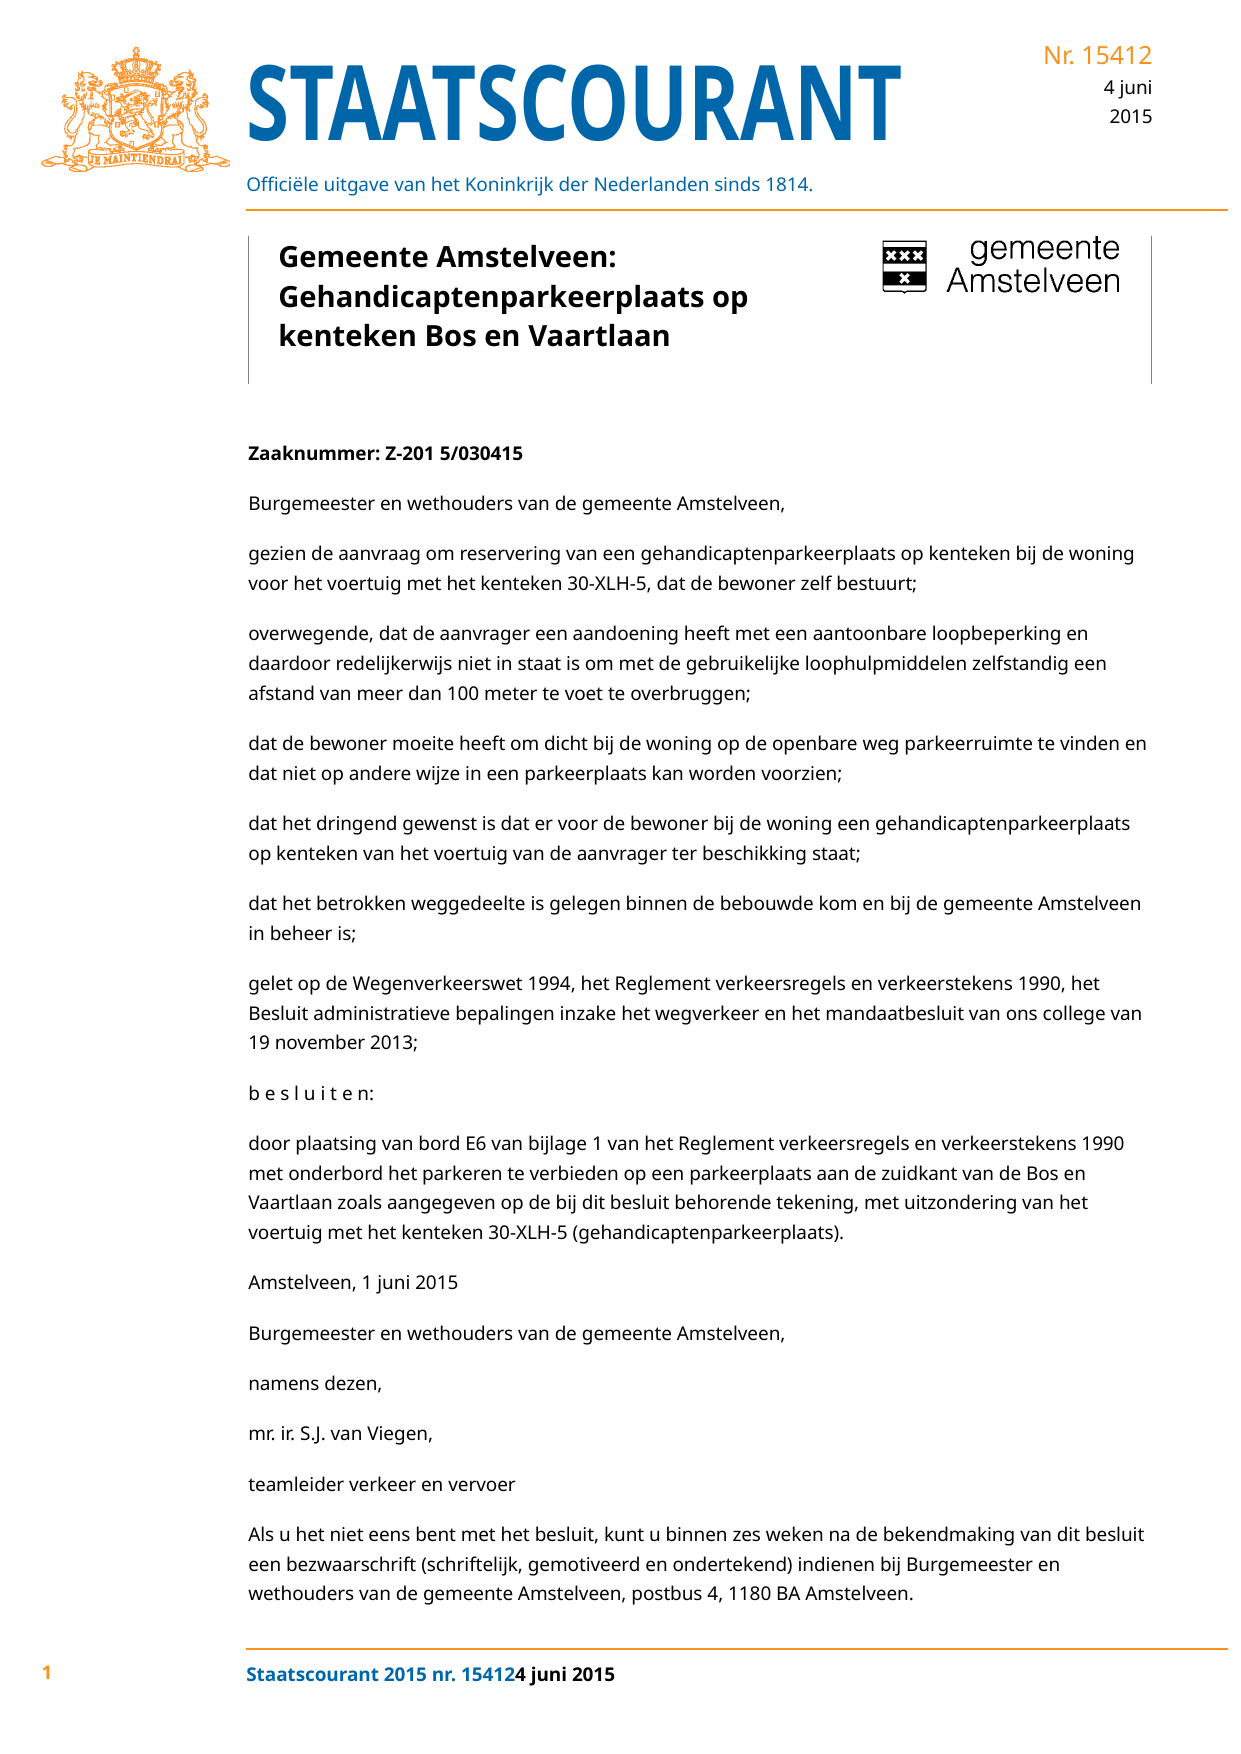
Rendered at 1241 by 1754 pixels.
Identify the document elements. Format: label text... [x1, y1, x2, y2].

text Als u het niet eens bent met het besluit, kunt u binnen zes weken na de bekendmaking van dit besluit een bezwaarschrift (schriftelijk, gemotiveerd en ondertekend) indienen bij Burgemeester en wethouders van de gemeente Amstelveen, postbus 4, 1180 BA Amstelveen. [248, 1521, 1152, 1606]
table_header [850, 236, 882, 293]
text Burgemeester en wethouders van de gemeente Amstelveen, [248, 1320, 1152, 1345]
table_header [850, 294, 1151, 384]
text dat het betrokken weggedeelte is gelegen binnen de bebouwde kom en bij de gemeente Amstelveen in beheer is; [248, 890, 1152, 945]
text overwegende, dat de aanvrager een aandoening heeft met een aantoonbare loopbeperking en daardoor redelijkerwijs niet in staat is om met de gebruikelijke loophulpmiddelen zelfstandig een afstand van meer dan 100 meter te voet te overbruggen; [248, 621, 1152, 705]
text dat het dringend gewenst is dat er voor de bewoner bij de woning een gehandicaptenparkeerplaats op kenteken van het voertuig van de aanvrager ter beschikking staat; [248, 810, 1152, 865]
text namens dezen, [248, 1370, 1152, 1396]
text door plaatsing van bord E6 van bijlage 1 van het Reglement verkeersregels en verkeerstekens 1990 met onderbord het parkeren te verbieden op een parkeerplaats aan de zuidkant van de Bos en Vaartlaan zoals aangegeven op de bij dit besluit behorende tekening, met uitzondering van het voertuig met het kenteken 30-XLH-5 (gehandicaptenparkeerplaats). [248, 1130, 1152, 1244]
text Burgemeester en wethouders van de gemeente Amstelveen, [248, 490, 1152, 516]
text teamleider verkeer en vervoer [248, 1471, 1152, 1497]
text dat de bewoner moeite heeft om dicht bij de woning op de openbare weg parkeerruimte te vinden en dat niet op andere wijze in een parkeerplaats kan worden voorzien; [248, 730, 1152, 785]
text b e s l u i t e n: [248, 1080, 1152, 1105]
table_header Gemeente Amstelveen: Gehandicaptenparkeerplaats op kenteken Bos en Vaartlaan [249, 236, 850, 384]
text Amstelveen, 1 juni 2015 [248, 1269, 1152, 1295]
text mr. ir. S.J. van Viegen, [248, 1421, 1152, 1446]
table_header [1119, 236, 1151, 293]
picture [882, 236, 1119, 294]
text gelet op de Wegenverkeerswet 1994, het Reglement verkeersregels en verkeerstekens 1990, het Besluit administratieve bepalingen inzake het wegverkeer en het mandaatbesluit van ons college van 19 november 2013; [248, 970, 1152, 1055]
text Zaaknummer: Z-201 5/030415 [248, 440, 1152, 465]
text gezien de aanvraag om reservering van een gehandicaptenparkeerplaats op kenteken bij de woning voor het voertuig met het kenteken 30-XLH-5, dat de bewoner zelf bestuurt; [248, 541, 1152, 596]
picture [41, 47, 231, 172]
